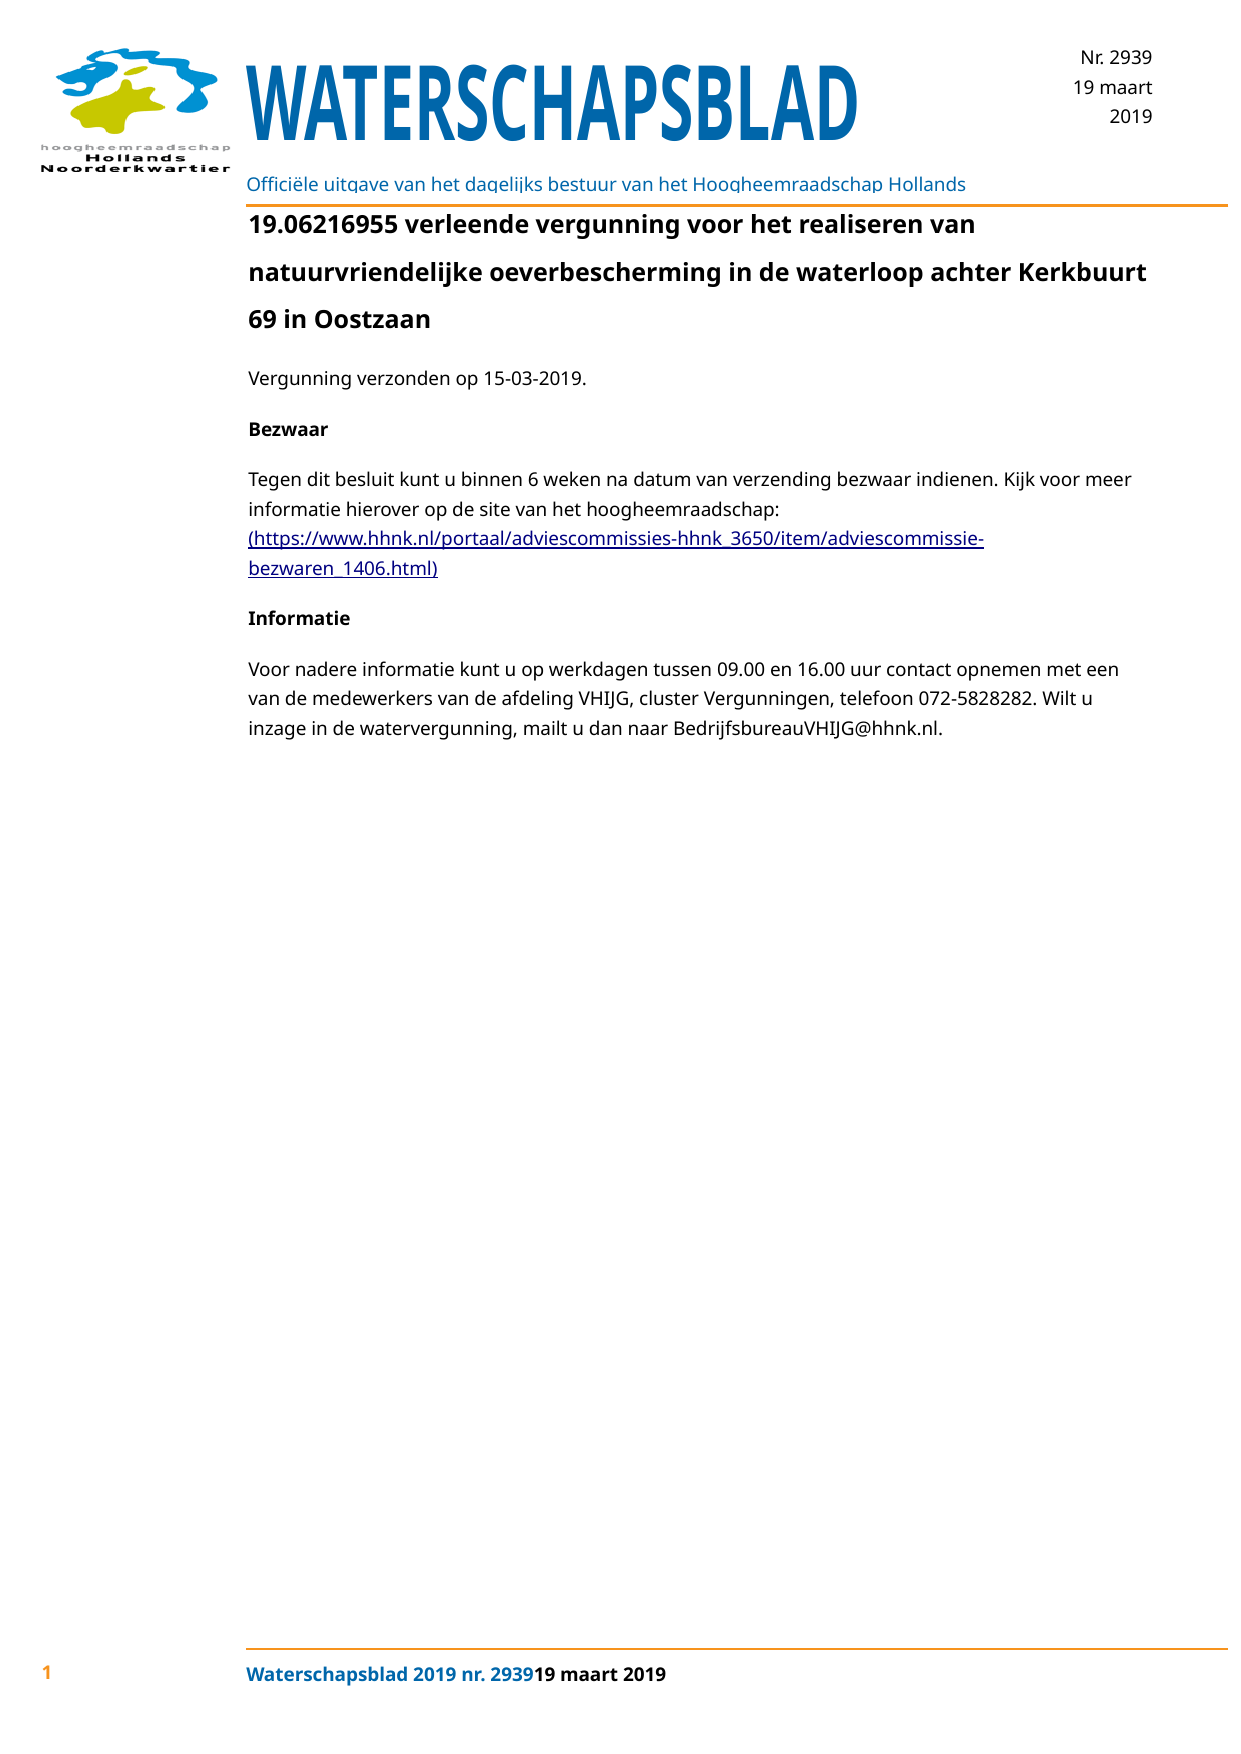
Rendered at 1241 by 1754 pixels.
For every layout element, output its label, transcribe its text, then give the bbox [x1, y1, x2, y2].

text Informatie [248, 606, 1152, 631]
text Vergunning verzonden op 15-03-2019. [248, 366, 1152, 391]
text Voor nadere informatie kunt u op werkdagen tussen 09.00 en 16.00 uur contact opnemen met een van de medewerkers van de afdeling VHIJG, cluster Vergunningen, telefoon 072-5828282. Wilt u inzage in de watervergunning, mailt u dan naar BedrijfsbureauVHIJG@hhnk.nl. [248, 656, 1152, 741]
text Tegen dit besluit kunt u binnen 6 weken na datum van verzending bezwaar indienen. Kijk voor meer informatie hierover op de site van het hoogheemraadschap: (https://www.hhnk.nl/portaal/adviescommissies-hhnk_3650/item/adviescommissie-bezwaren_1406.html) [248, 466, 1152, 581]
picture [41, 47, 231, 172]
text Bezwaar [248, 416, 1152, 442]
text 19.06216955 verleende vergunning voor het realiseren van natuurvriendelijke oeverbescherming in de waterloop achter Kerkbuurt 69 in Oostzaan [248, 207, 1152, 336]
